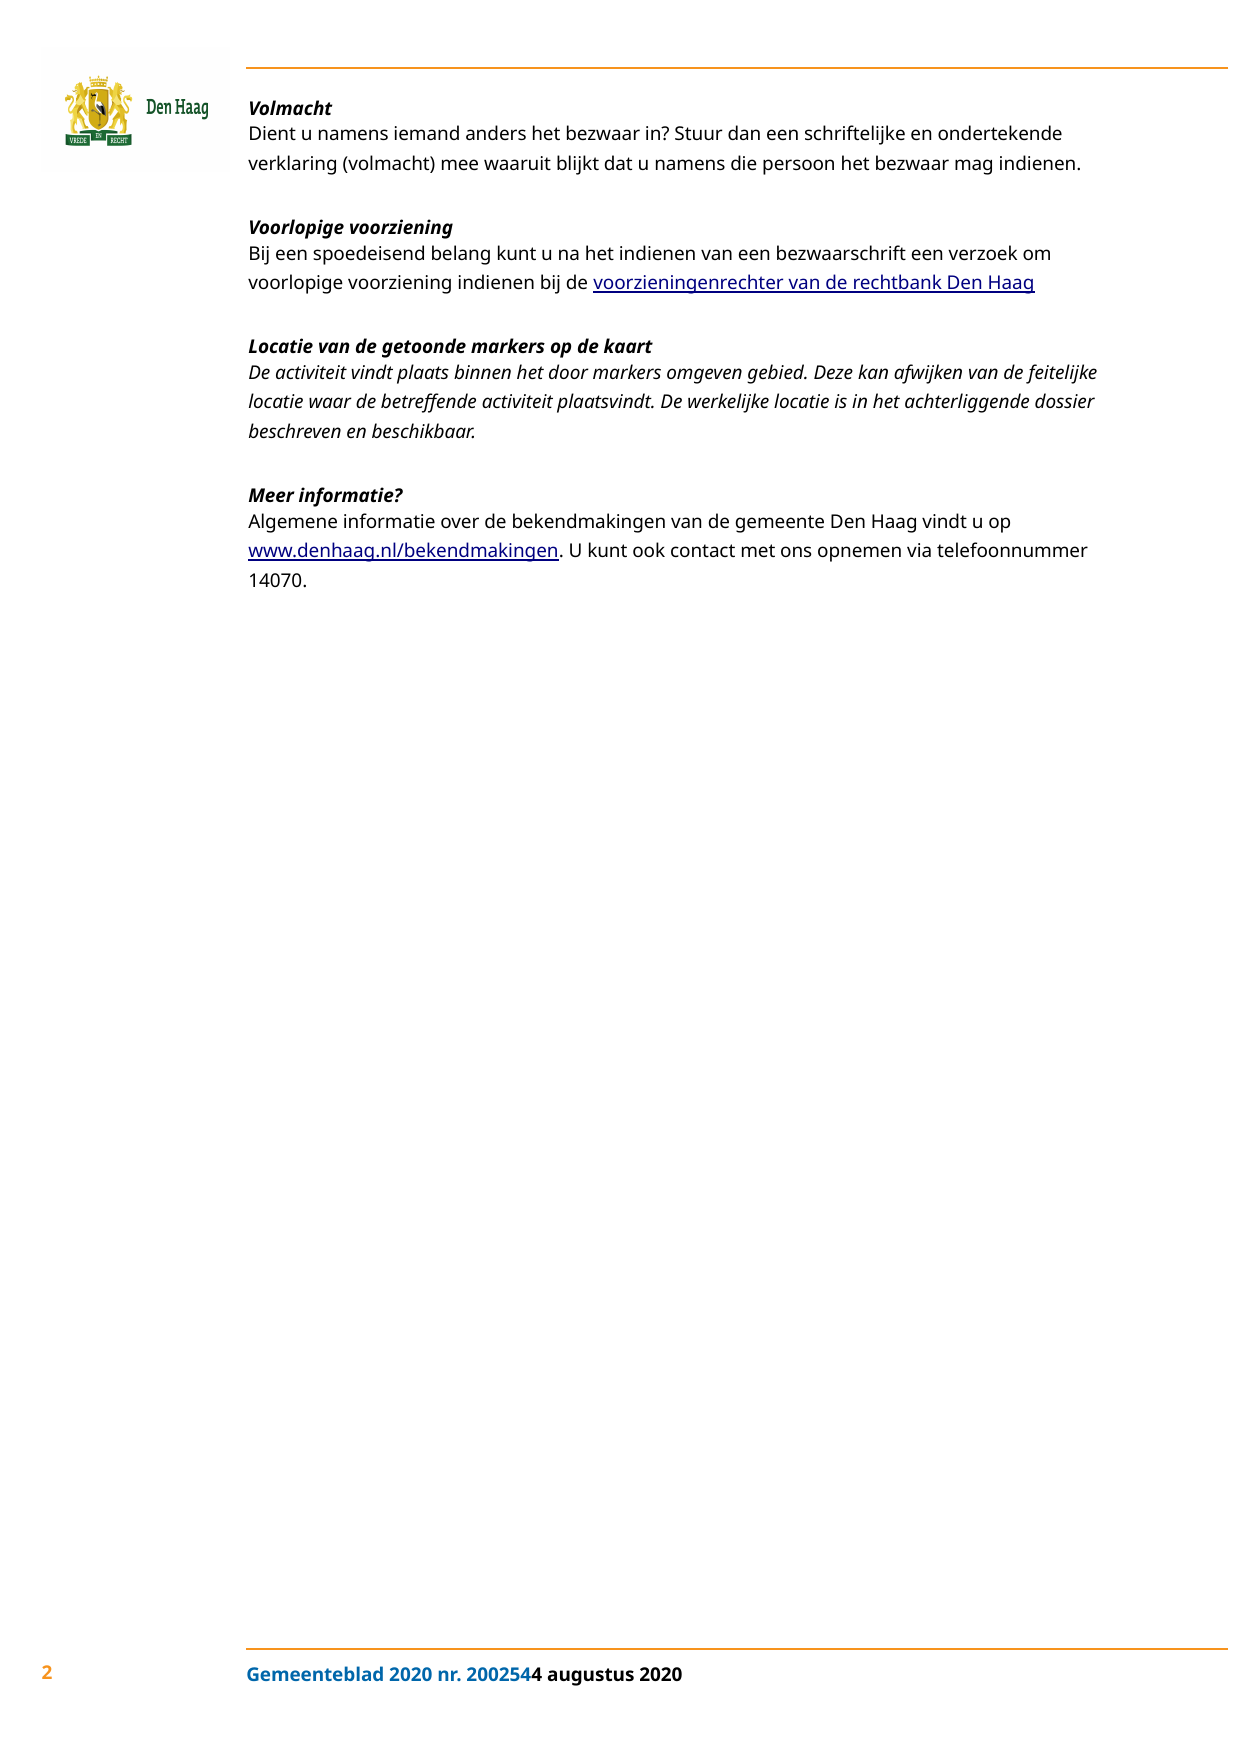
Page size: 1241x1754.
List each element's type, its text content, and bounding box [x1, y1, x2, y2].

text Algemene informatie over de bekendmakingen van de gemeente Den Haag vindt u op www.denhaag.nl/bekendmakingen. U kunt ook contact met ons opnemen via telefoonnummer 14070. [248, 508, 1152, 593]
text Bij een spoedeisend belang kunt u na het indienen van een bezwaarschrift een verzoek om voorlopige voorziening indienen bij de voorzieningenrechter van de rechtbank Den Haag [248, 240, 1152, 295]
text De activiteit vindt plaats binnen het door markers omgeven gebied. Deze kan afwijken van de feitelijke locatie waar de betreffende activiteit plaatsvindt. De werkelijke locatie is in het achterliggende dossier beschreven en beschikbaar. [248, 359, 1152, 444]
text Locatie van de getoonde markers op de kaart [248, 333, 1152, 359]
picture [41, 47, 231, 172]
text Meer informatie? [248, 482, 1152, 508]
text Voorlopige voorziening [248, 214, 1152, 240]
text Dient u namens iemand anders het bezwaar in? Stuur dan een schriftelijke en ondertekende verklaring (volmacht) mee waaruit blijkt dat u namens die persoon het bezwaar mag indienen. [248, 121, 1152, 176]
text Volmacht [248, 95, 1152, 121]
